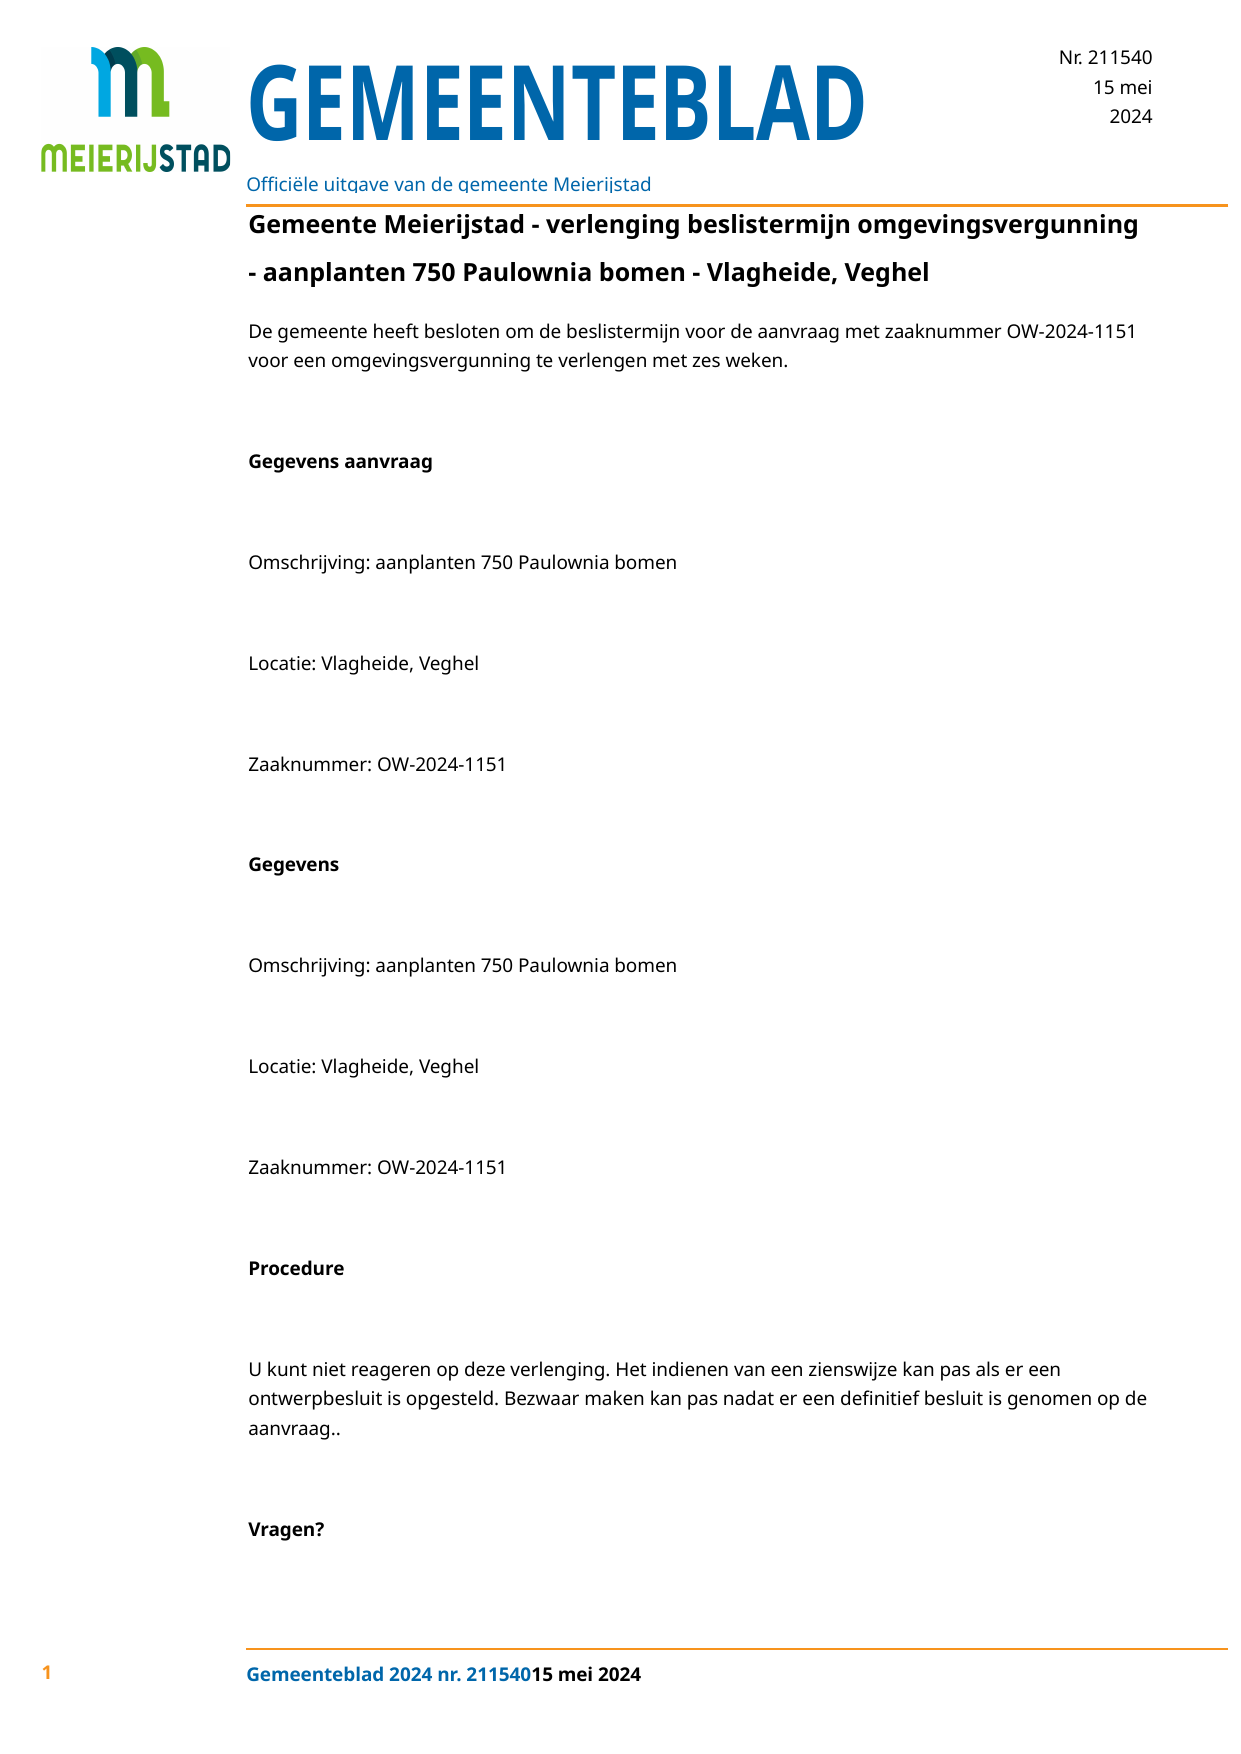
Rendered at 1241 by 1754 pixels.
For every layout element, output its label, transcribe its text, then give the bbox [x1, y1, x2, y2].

text Vragen? [248, 1516, 1152, 1542]
picture [41, 47, 231, 172]
text Gegevens [248, 852, 1152, 877]
text Locatie: Vlagheide, Veghel [248, 1053, 1152, 1079]
text De gemeente heeft besloten om de beslistermijn voor de aanvraag met zaaknummer OW-2024-1151 voor een omgevingsvergunning te verlengen met zes weken. [248, 318, 1152, 373]
text Gegevens aanvraag [248, 448, 1152, 474]
text Locatie: Vlagheide, Veghel [248, 650, 1152, 676]
text Procedure [248, 1255, 1152, 1281]
text Zaaknummer: OW-2024-1151 [248, 751, 1152, 777]
text Gemeente Meierijstad - verlenging beslistermijn omgevingsvergunning - aanplanten 750 Paulownia bomen - Vlagheide, Veghel [248, 207, 1152, 288]
text Omschrijving: aanplanten 750 Paulownia bomen [248, 549, 1152, 575]
text Zaaknummer: OW-2024-1151 [248, 1154, 1152, 1180]
text U kunt niet reageren op deze verlenging. Het indienen van een zienswijze kan pas als er een ontwerpbesluit is opgesteld. Bezwaar maken kan pas nadat er een definitief besluit is genomen op de aanvraag.. [248, 1356, 1152, 1441]
text Omschrijving: aanplanten 750 Paulownia bomen [248, 952, 1152, 978]
